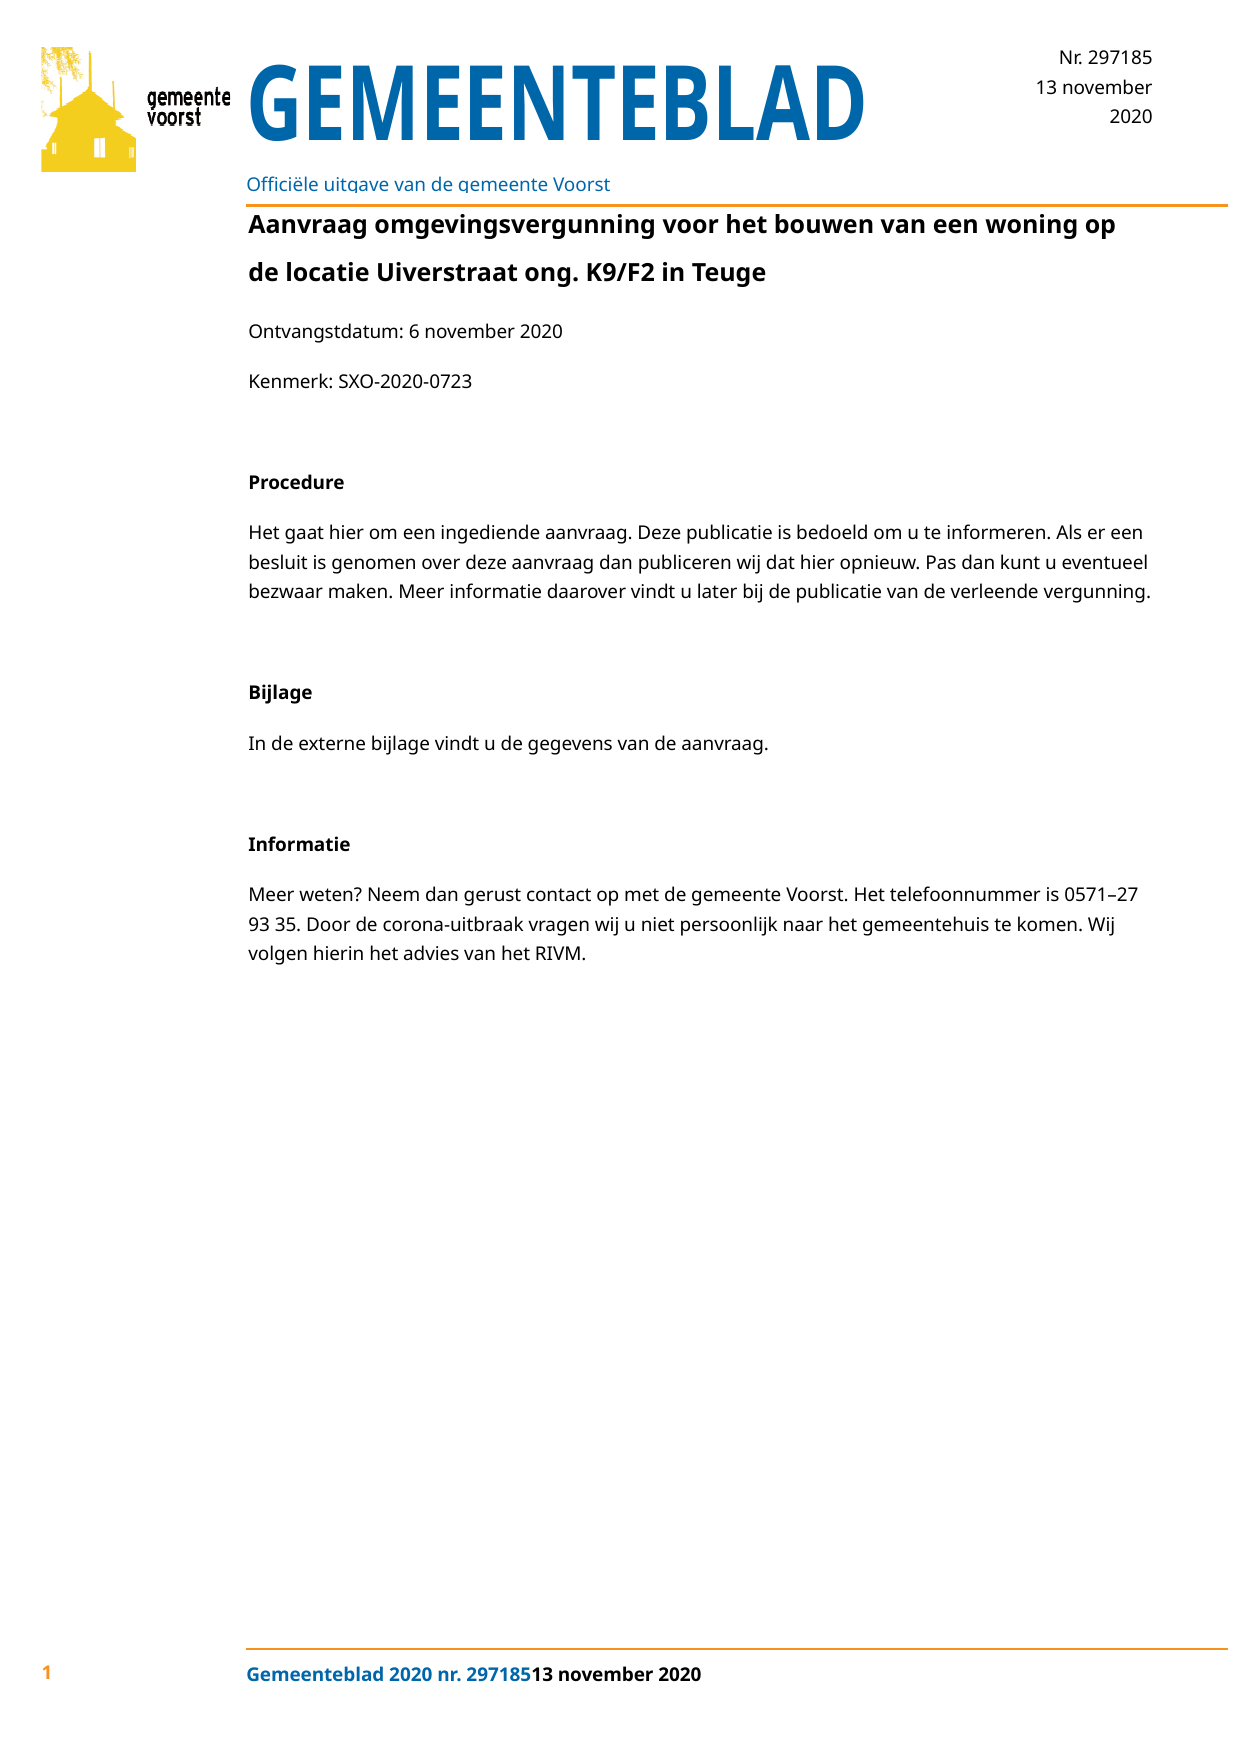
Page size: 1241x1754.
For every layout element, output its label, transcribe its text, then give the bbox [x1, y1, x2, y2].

text Informatie [248, 831, 1152, 857]
text Ontvangstdatum: 6 november 2020 [248, 318, 1152, 344]
text Procedure [248, 469, 1152, 495]
picture [41, 47, 231, 172]
text Kenmerk: SXO-2020-0723 [248, 368, 1152, 394]
text Het gaat hier om een ingediende aanvraag. Deze publicatie is bedoeld om u te informeren. Als er een besluit is genomen over deze aanvraag dan publiceren wij dat hier opnieuw. Pas dan kunt u eventueel bezwaar maken. Meer informatie daarover vindt u later bij de publicatie van de verleende vergunning. [248, 519, 1152, 604]
text Meer weten? Neem dan gerust contact op met de gemeente Voorst. Het telefoonnummer is 0571–27 93 35. Door de corona-uitbraak vragen wij u niet persoonlijk naar het gemeentehuis te komen. Wij volgen hierin het advies van het RIVM. [248, 881, 1152, 966]
text Bijlage [248, 679, 1152, 705]
text Aanvraag omgevingsvergunning voor het bouwen van een woning op de locatie Uiverstraat ong. K9/F2 in Teuge [248, 207, 1152, 288]
text In de externe bijlage vindt u de gegevens van de aanvraag. [248, 730, 1152, 756]
